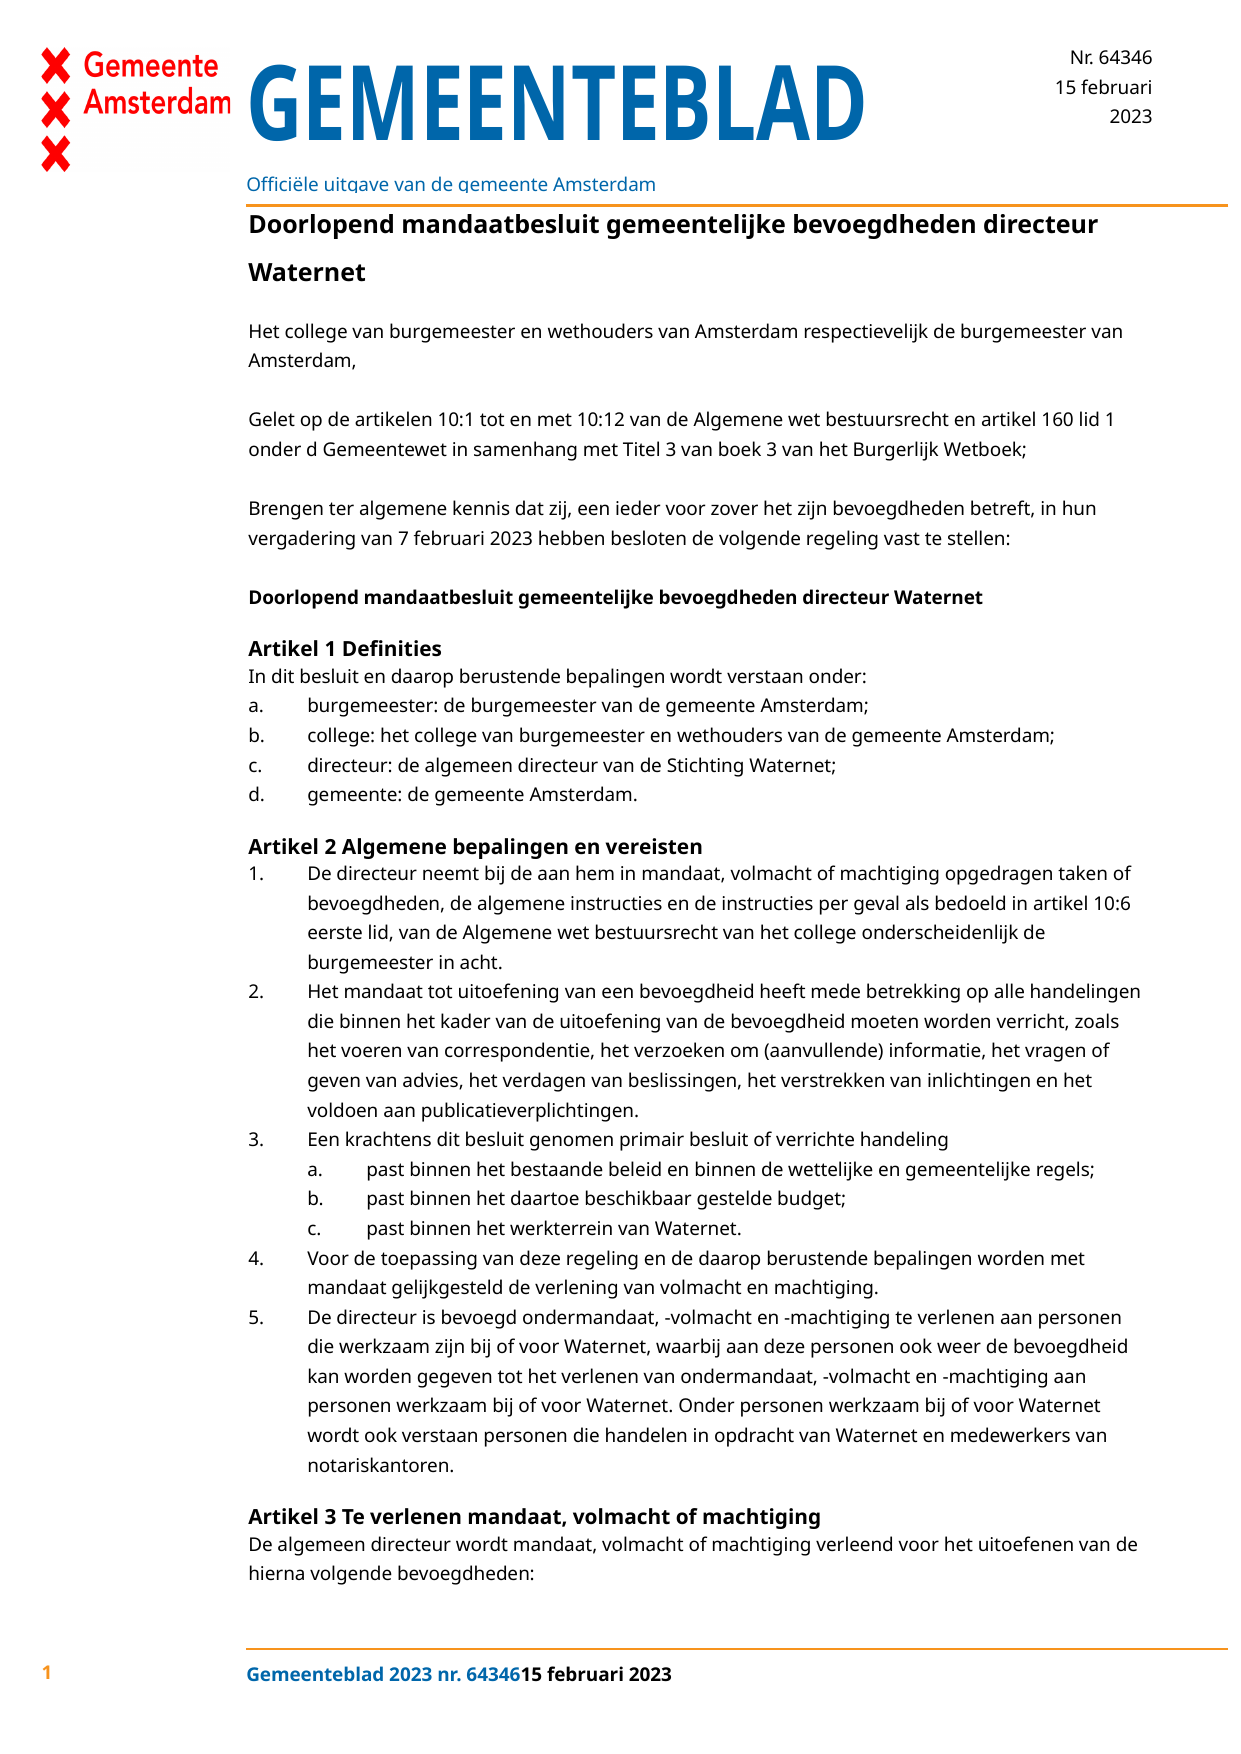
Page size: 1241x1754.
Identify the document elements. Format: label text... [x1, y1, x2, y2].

text Artikel 1 Definities [248, 634, 1152, 663]
list De directeur neemt bij de aan hem in mandaat, volmacht of machtiging opgedragen taken of bevoegdheden, de algemene instructies en de instructies per geval als bedoeld in artikel 10:6 eerste lid, van de Algemene wet bestuursrecht van het college onderscheidenlijk de burgemeester in acht. [248, 860, 1152, 975]
text Brengen ter algemene kennis dat zij, een ieder voor zover het zijn bevoegdheden betreft, in hun vergadering van 7 februari 2023 hebben besloten de volgende regeling vast te stellen: [248, 495, 1152, 551]
list Voor de toepassing van deze regeling en de daarop berustende bepalingen worden met mandaat gelijkgesteld de verlening van volmacht en machtiging. [248, 1245, 1152, 1300]
text Gelet op de artikelen 10:1 tot en met 10:12 van de Algemene wet bestuursrecht en artikel 160 lid 1 onder d Gemeentewet in samenhang met Titel 3 van boek 3 van het Burgerlijk Wetboek; [248, 407, 1152, 462]
text Artikel 3 Te verlenen mandaat, volmacht of machtiging [248, 1502, 1152, 1531]
picture [41, 47, 231, 172]
list past binnen het werkterrein van Waternet. [307, 1215, 1152, 1241]
text In dit besluit en daarop berustende bepalingen wordt verstaan onder: [248, 663, 1152, 689]
list gemeente: de gemeente Amsterdam. [248, 781, 1152, 807]
list directeur: de algemeen directeur van de Stichting Waternet; [248, 752, 1152, 777]
text Doorlopend mandaatbesluit gemeentelijke bevoegdheden directeur Waternet [248, 584, 1152, 610]
list De directeur is bevoegd ondermandaat, -volmacht en -machtiging te verlenen aan personen die werkzaam zijn bij of voor Waternet, waarbij aan deze personen ook weer de bevoegdheid kan worden gegeven tot het verlenen van ondermandaat, -volmacht en -machtiging aan personen werkzaam bij of voor Waternet. Onder personen werkzaam bij of voor Waternet wordt ook verstaan personen die handelen in opdracht van Waternet en medewerkers van notariskantoren. [248, 1304, 1152, 1478]
list Een krachtens dit besluit genomen primair besluit of verrichte handeling [248, 1126, 1152, 1152]
list burgemeester: de burgemeester van de gemeente Amsterdam; [248, 693, 1152, 718]
list college: het college van burgemeester en wethouders van de gemeente Amsterdam; [248, 722, 1152, 748]
list past binnen het bestaande beleid en binnen de wettelijke en gemeentelijke regels; [307, 1156, 1152, 1182]
text Doorlopend mandaatbesluit gemeentelijke bevoegdheden directeur Waternet [248, 207, 1152, 288]
text Artikel 2 Algemene bepalingen en vereisten [248, 832, 1152, 860]
list past binnen het daartoe beschikbaar gestelde budget; [307, 1186, 1152, 1211]
text Het college van burgemeester en wethouders van Amsterdam respectievelijk de burgemeester van Amsterdam, [248, 318, 1152, 373]
text De algemeen directeur wordt mandaat, volmacht of machtiging verleend voor het uitoefenen van de hierna volgende bevoegdheden: [248, 1531, 1152, 1586]
list Het mandaat tot uitoefening van een bevoegdheid heeft mede betrekking op alle handelingen die binnen het kader van de uitoefening van de bevoegdheid moeten worden verricht, zoals het voeren van correspondentie, het verzoeken om (aanvullende) informatie, het vragen of geven van advies, het verdagen van beslissingen, het verstrekken van inlichtingen en het voldoen aan publicatieverplichtingen. [248, 978, 1152, 1123]
